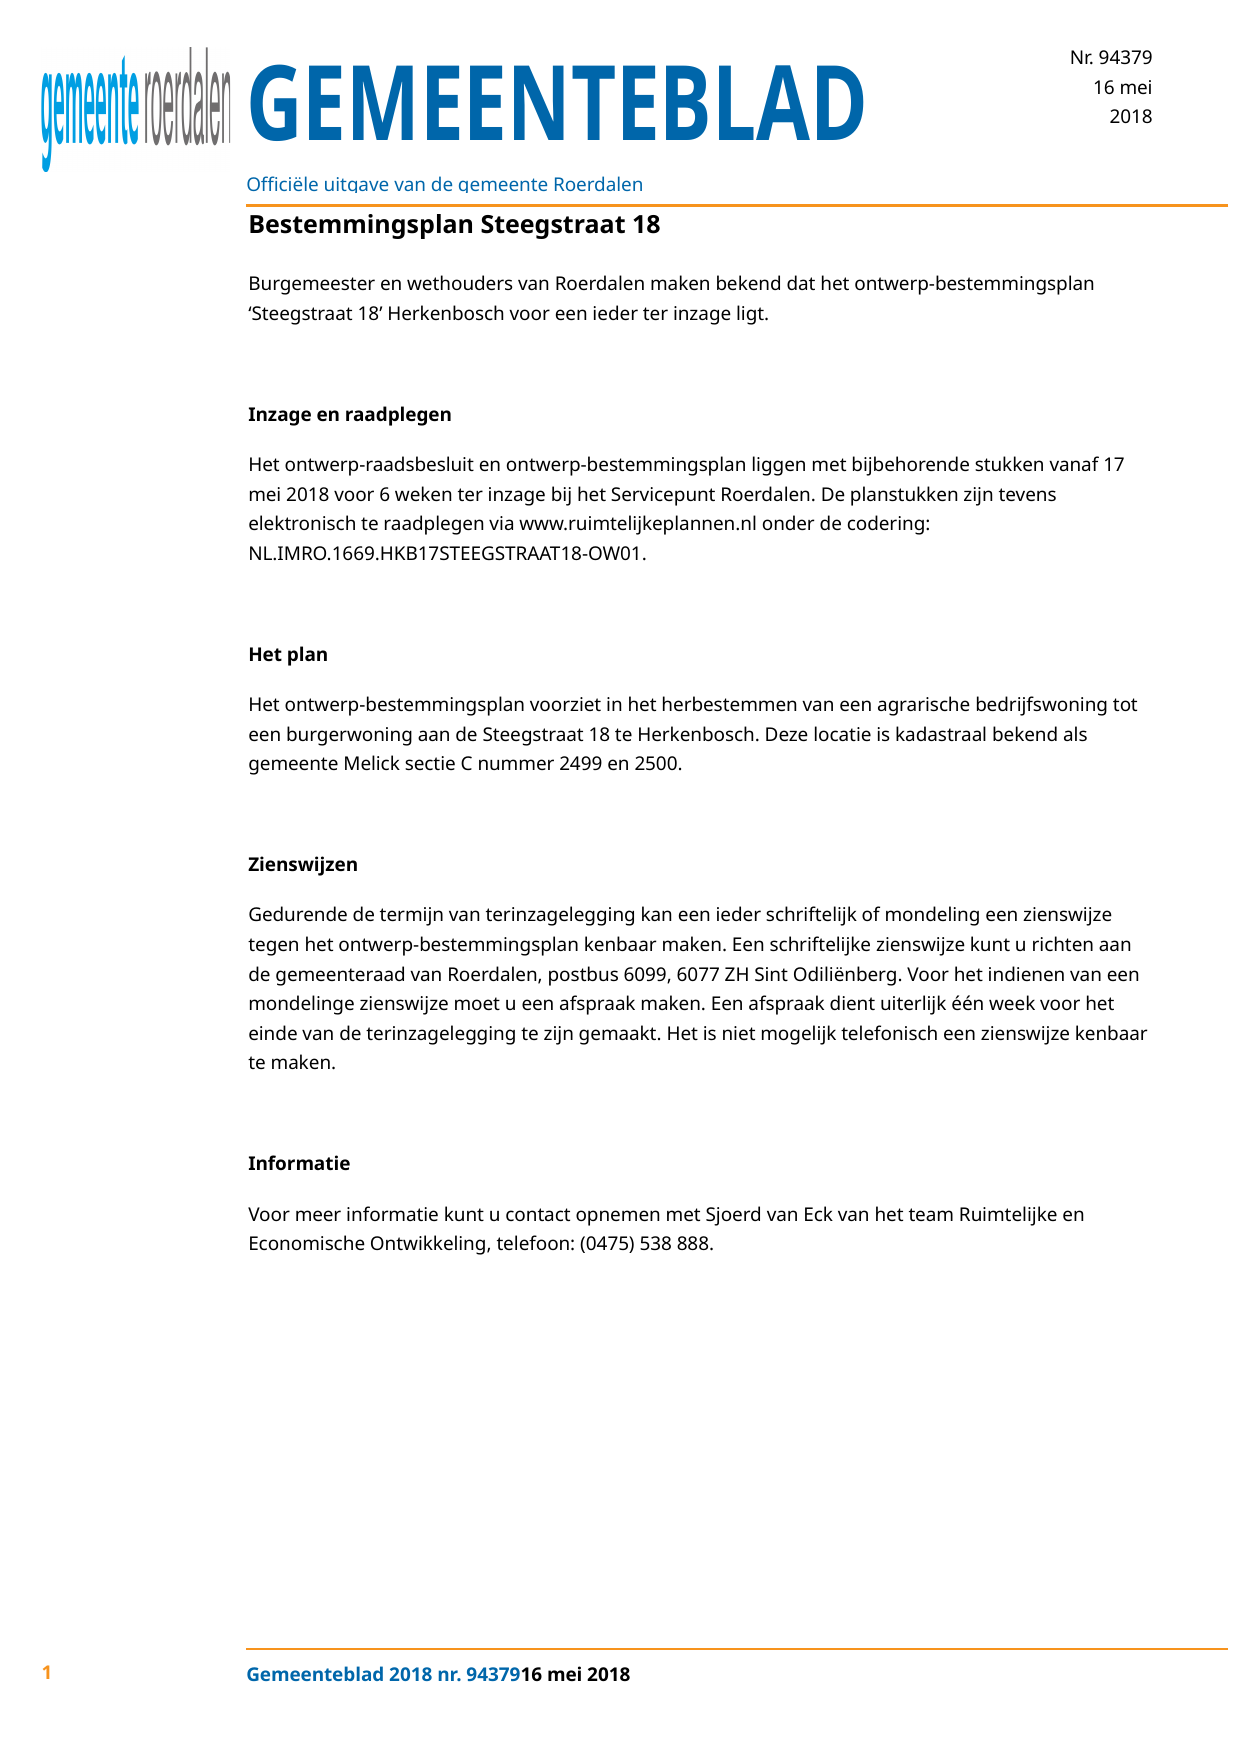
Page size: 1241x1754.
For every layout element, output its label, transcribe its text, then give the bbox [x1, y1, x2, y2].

text Inzage en raadplegen [248, 401, 1152, 426]
text Burgemeester en wethouders van Roerdalen maken bekend dat het ontwerp-bestemmingsplan ‘Steegstraat 18’ Herkenbosch voor een ieder ter inzage ligt. [248, 270, 1152, 326]
picture [41, 134, 48, 172]
text Het ontwerp-bestemmingsplan voorziet in het herbestemmen van een agrarische bedrijfswoning tot een burgerwoning aan de Steegstraat 18 te Herkenbosch. Deze locatie is kadastraal bekend als gemeente Melick sectie C nummer 2499 en 2500. [248, 691, 1152, 776]
text Het plan [248, 641, 1152, 666]
text Het ontwerp-raadsbesluit en ontwerp-bestemmingsplan liggen met bijbehorende stukken vanaf 17 mei 2018 voor 6 weken ter inzage bij het Servicepunt Roerdalen. De planstukken zijn tevens elektronisch te raadplegen via www.ruimtelijkeplannen.nl onder de codering: NL.IMRO.1669.HKB17STEEGSTRAAT18-OW01. [248, 451, 1152, 566]
text Informatie [248, 1150, 1152, 1176]
picture [41, 47, 231, 172]
text Gedurende de termijn van terinzagelegging kan een ieder schriftelijk of mondeling een zienswijze tegen het ontwerp-bestemmingsplan kenbaar maken. Een schriftelijke zienswijze kunt u richten aan de gemeenteraad van Roerdalen, postbus 6099, 6077 ZH Sint Odiliënberg. Voor het indienen van een mondelinge zienswijze moet u een afspraak maken. Een afspraak dient uiterlijk één week voor het einde van de terinzagelegging te zijn gemaakt. Het is niet mogelijk telefonisch een zienswijze kenbaar te maken. [248, 902, 1152, 1075]
text Zienswijzen [248, 851, 1152, 877]
text Bestemmingsplan Steegstraat 18 [248, 207, 1152, 241]
text Voor meer informatie kunt u contact opnemen met Sjoerd van Eck van het team Ruimtelijke en Economische Ontwikkeling, telefoon: (0475) 538 888. [248, 1201, 1152, 1256]
